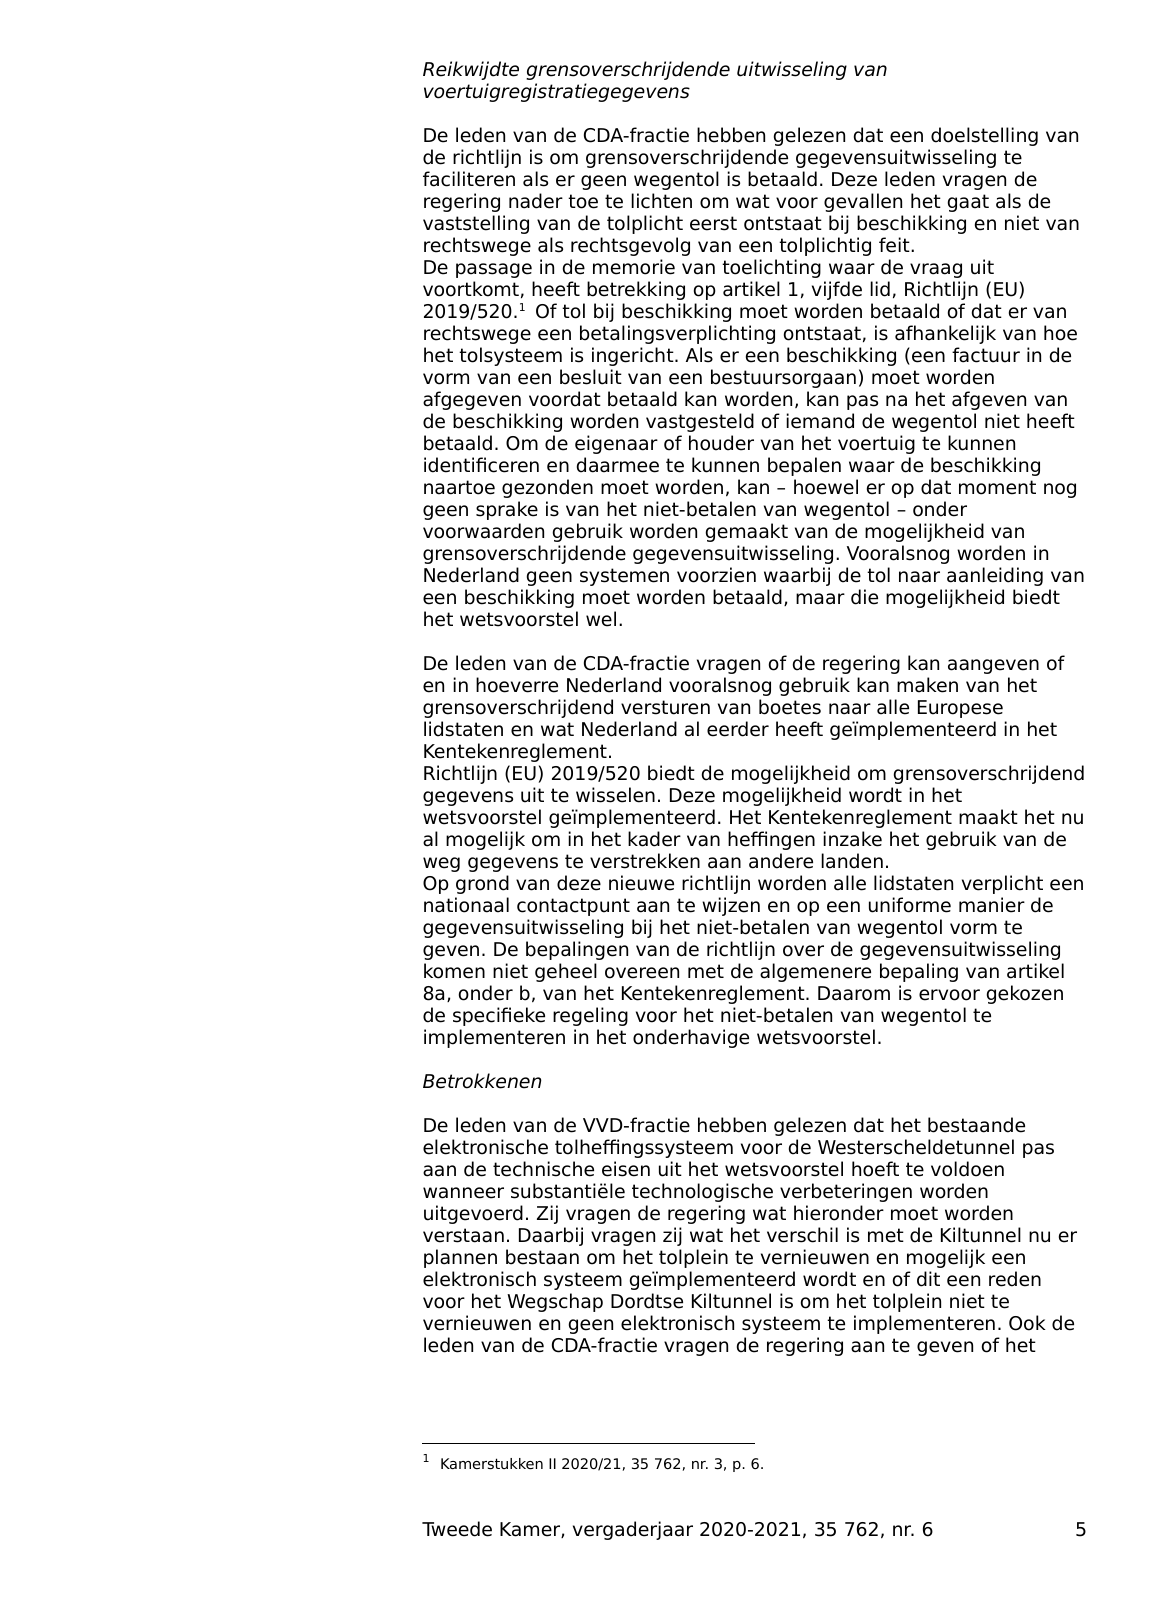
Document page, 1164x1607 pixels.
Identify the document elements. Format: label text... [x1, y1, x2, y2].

text Op grond van deze nieuwe richtlijn worden alle lidstaten verplicht een nationaal contactpunt aan te wijzen en op een uniforme manier de gegevensuitwisseling bij het niet-betalen van wegentol vorm te geven. De bepalingen van de richtlijn over de gegevensuitwisseling komen niet geheel overeen met de algemenere bepaling van artikel 8a, onder b, van het Kentekenreglement. Daarom is ervoor gekozen de specifieke regeling voor het niet-betalen van wegentol te implementeren in het onderhavige wetsvoorstel. [422, 873, 1087, 1048]
text De passage in de memorie van toelichting waar de vraag uit voortkomt, heeft betrekking op artikel 1, vijfde lid, Richtlijn (EU) 2019/520. Of tol bij beschikking moet worden betaald of dat er van rechtswege een betalingsverplichting ontstaat, is afhankelijk van hoe het tolsysteem is ingericht. Als er een beschikking (een factuur in de vorm van een besluit van een bestuursorgaan) moet worden afgegeven voordat betaald kan worden, kan pas na het afgeven van de beschikking worden vastgesteld of iemand de wegentol niet heeft betaald. Om de eigenaar of houder van het voertuig te kunnen identificeren en daarmee te kunnen bepalen waar de beschikking naartoe gezonden moet worden, kan – hoewel er op dat moment nog geen sprake is van het niet-betalen van wegentol – onder voorwaarden gebruik worden gemaakt van de mogelijkheid van grensoverschrijdende gegevensuitwisseling. Vooralsnog worden in Nederland geen systemen voorzien waarbij de tol naar aanleiding van een beschikking moet worden betaald, maar die mogelijkheid biedt het wetsvoorstel wel. [422, 257, 1087, 631]
text De leden van de VVD-fractie hebben gelezen dat het bestaande elektronische tolheffingssysteem voor de Westerscheldetunnel pas aan de technische eisen uit het wetsvoorstel hoeft te voldoen wanneer substantiële technologische verbeteringen worden uitgevoerd. Zij vragen de regering wat hieronder moet worden verstaan. Daarbij vragen zij wat het verschil is met de Kiltunnel nu er plannen bestaan om het tolplein te vernieuwen en mogelijk een elektronisch systeem geïmplementeerd wordt en of dit een reden voor het Wegschap Dordtse Kiltunnel is om het tolplein niet te vernieuwen en geen elektronisch systeem te implementeren. Ook de leden van de CDA-fractie vragen de regering aan te geven of het [422, 1115, 1087, 1357]
subtitle Betrokkenen [422, 1071, 1087, 1093]
text De leden van de CDA-fractie hebben gelezen dat een doelstelling van de richtlijn is om grensoverschrijdende gegevensuitwisseling te faciliteren als er geen wegentol is betaald. Deze leden vragen de regering nader toe te lichten om wat voor gevallen het gaat als de vaststelling van de tolplicht eerst ontstaat bij beschikking en niet van rechtswege als rechtsgevolg van een tolplichtig feit. [422, 125, 1087, 257]
text Richtlijn (EU) 2019/520 biedt de mogelijkheid om grensoverschrijdend gegevens uit te wisselen. Deze mogelijkheid wordt in het wetsvoorstel geïmplementeerd. Het Kentekenreglement maakt het nu al mogelijk om in het kader van heffingen inzake het gebruik van de weg gegevens te verstrekken aan andere landen. [422, 763, 1087, 873]
text Kamerstukken II 2020/21, 35 762, nr. 3, p. 6. [422, 1452, 1087, 1474]
subtitle Reikwijdte grensoverschrijdende uitwisseling van voertuigregistratiegegevens [422, 59, 1087, 103]
text De leden van de CDA-fractie vragen of de regering kan aangeven of en in hoeverre Nederland vooralsnog gebruik kan maken van het grensoverschrijdend versturen van boetes naar alle Europese lidstaten en wat Nederland al eerder heeft geïmplementeerd in het Kentekenreglement. [422, 653, 1087, 763]
